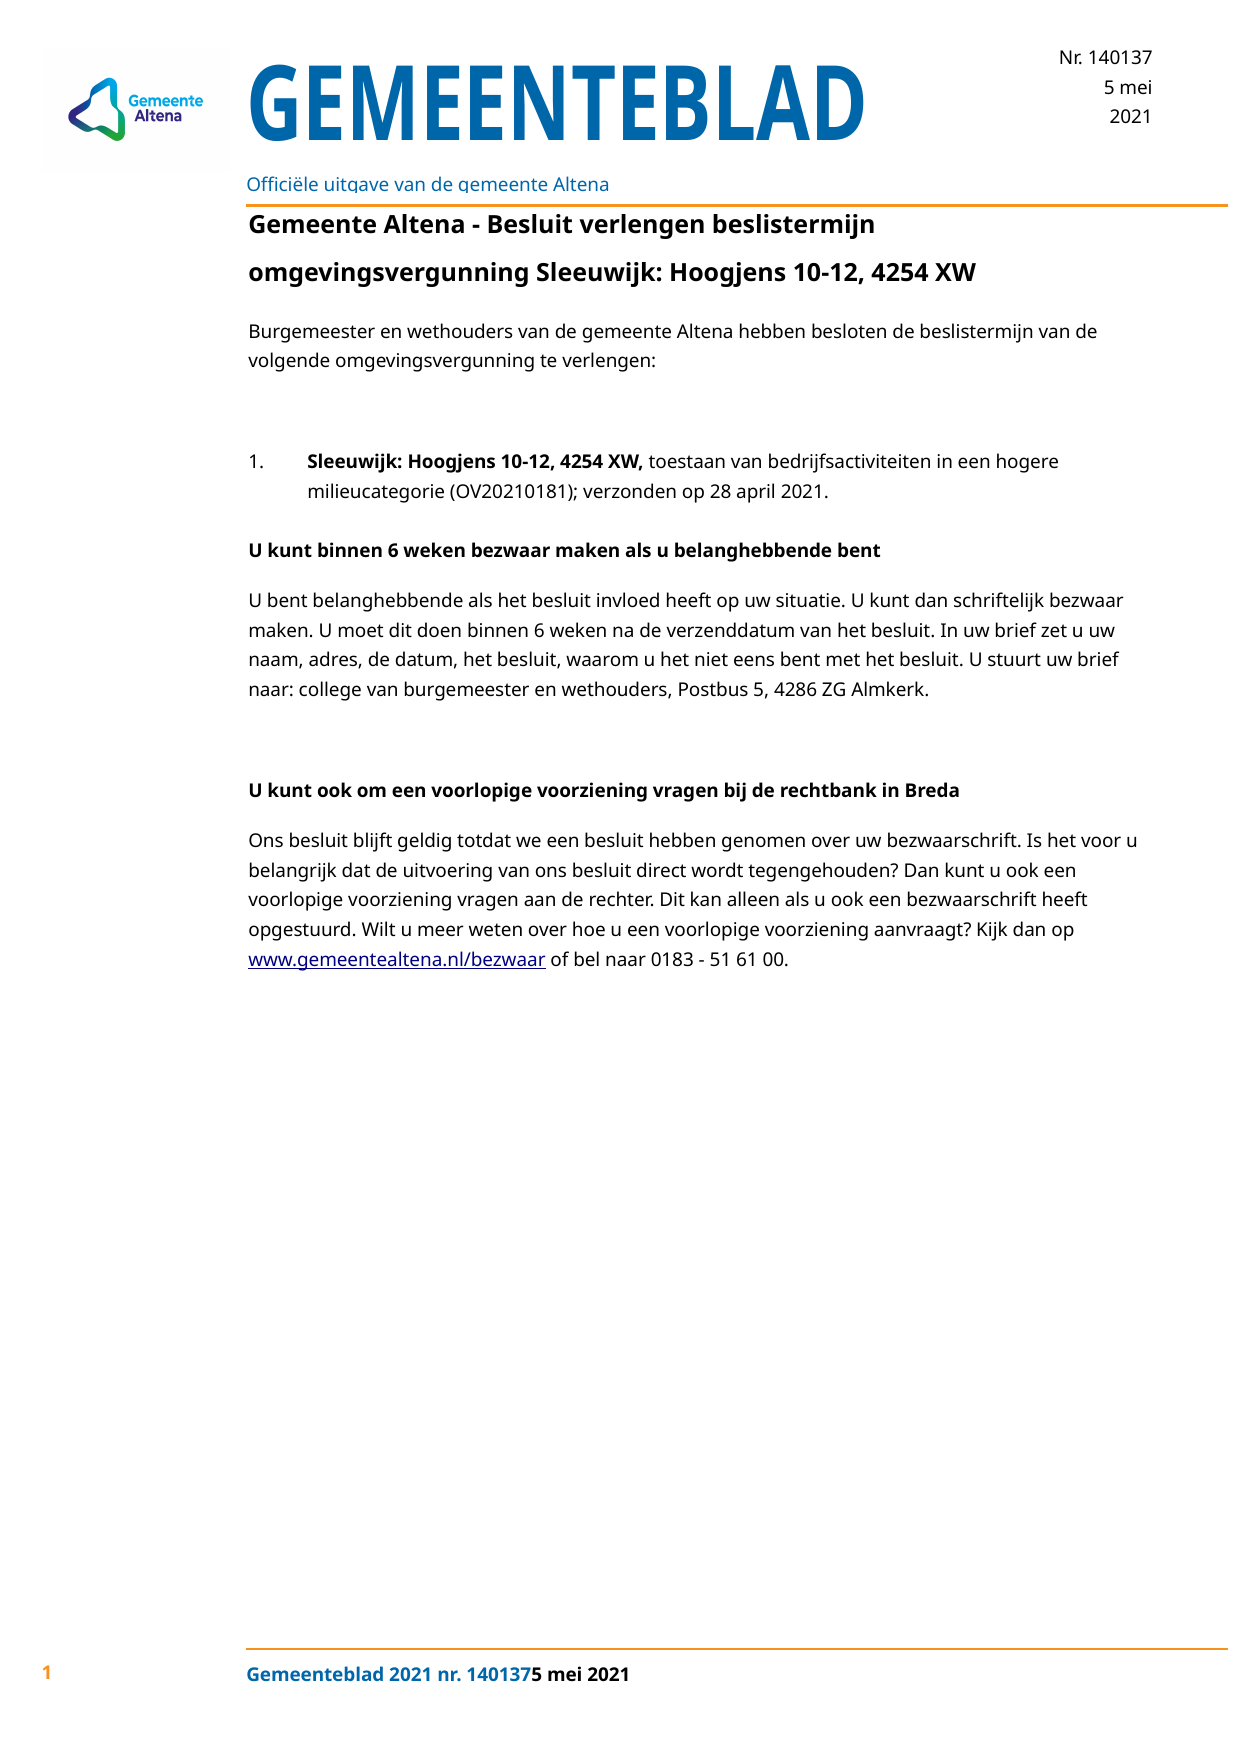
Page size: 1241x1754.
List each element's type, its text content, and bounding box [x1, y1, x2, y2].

text Gemeente Altena - Besluit verlengen beslistermijn omgevingsvergunning Sleeuwijk: Hoogjens 10-12, 4254 XW [248, 207, 1152, 288]
list Sleeuwijk: Hoogjens 10-12, 4254 XW, toestaan van bedrijfsactiviteiten in een hogere milieucategorie (OV20210181); verzonden op 28 april 2021. [248, 448, 1152, 504]
text Burgemeester en wethouders van de gemeente Altena hebben besloten de beslistermijn van de volgende omgevingsvergunning te verlengen: [248, 318, 1152, 373]
text U bent belanghebbende als het besluit invloed heeft op uw situatie. U kunt dan schriftelijk bezwaar maken. U moet dit doen binnen 6 weken na de verzenddatum van het besluit. In uw brief zet u uw naam, adres, de datum, het besluit, waarom u het niet eens bent met het besluit. U stuurt uw brief naar: college van burgemeester en wethouders, Postbus 5, 4286 ZG Almkerk. [248, 587, 1152, 702]
text U kunt binnen 6 weken bezwaar maken als u belanghebbende bent [248, 537, 1152, 563]
picture [41, 47, 231, 172]
text Ons besluit blijft geldig totdat we een besluit hebben genomen over uw bezwaarschrift. Is het voor u belangrijk dat de uitvoering van ons besluit direct wordt tegengehouden? Dan kunt u ook een voorlopige voorziening vragen aan de rechter. Dit kan alleen als u ook een bezwaarschrift heeft opgestuurd. Wilt u meer weten over hoe u een voorlopige voorziening aanvraagt? Kijk dan op www.gemeentealtena.nl/bezwaar of bel naar 0183 - 51 61 00. [248, 827, 1152, 972]
text U kunt ook om een voorlopige voorziening vragen bij de rechtbank in Breda [248, 777, 1152, 803]
